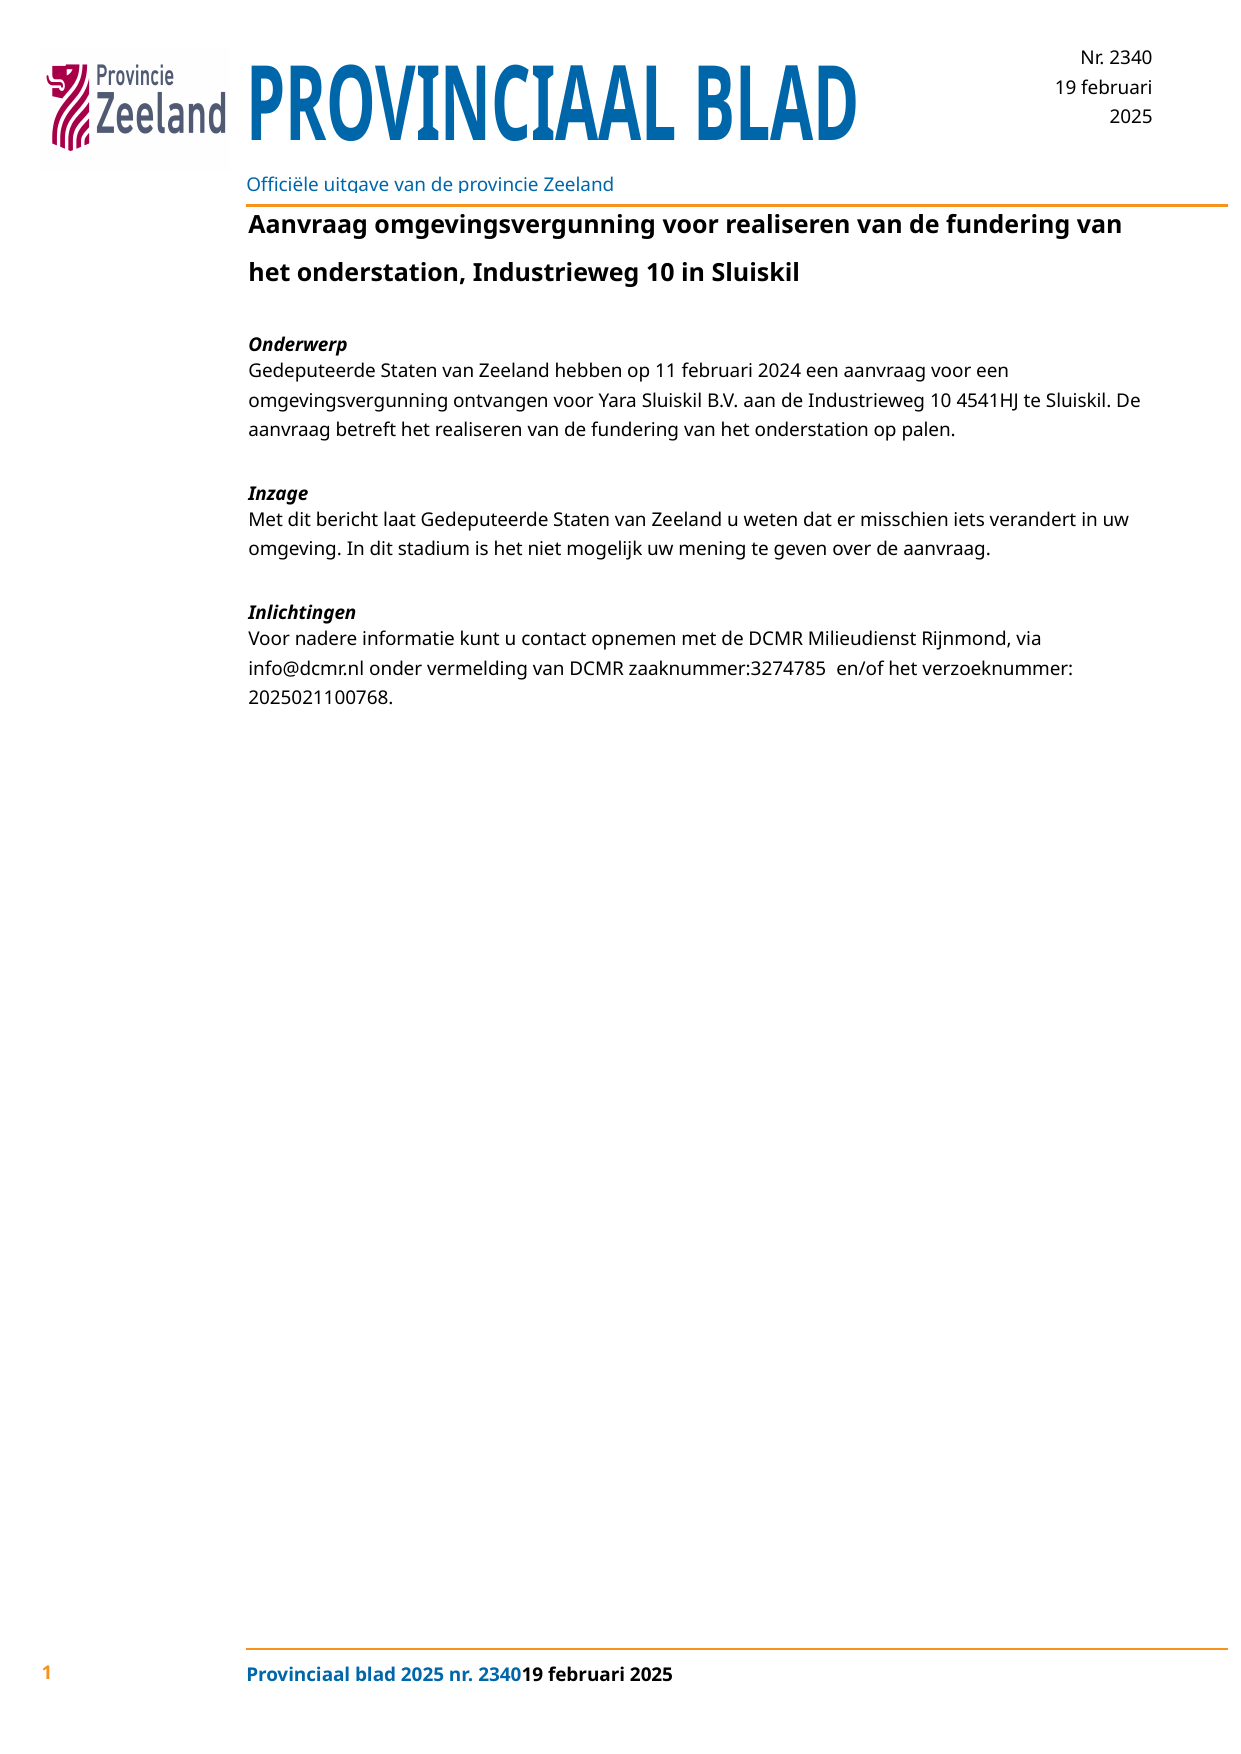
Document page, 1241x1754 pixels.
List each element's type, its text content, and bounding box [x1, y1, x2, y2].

picture [41, 47, 231, 172]
text Inzage [248, 480, 1152, 506]
text Onderwerp [248, 331, 1152, 357]
text Inlichtingen [248, 599, 1152, 625]
text Voor nadere informatie kunt u contact opnemen met de DCMR Milieudienst Rijnmond, via info@dcmr.nl onder vermelding van DCMR zaaknummer:3274785 en/of het verzoeknummer: 2025021100768. [248, 625, 1152, 710]
text Aanvraag omgevingsvergunning voor realiseren van de fundering van het onderstation, Industrieweg 10 in Sluiskil [248, 207, 1152, 288]
text Met dit bericht laat Gedeputeerde Staten van Zeeland u weten dat er misschien iets verandert in uw omgeving. In dit stadium is het niet mogelijk uw mening te geven over de aanvraag. [248, 506, 1152, 561]
text Gedeputeerde Staten van Zeeland hebben op 11 februari 2024 een aanvraag voor een omgevingsvergunning ontvangen voor Yara Sluiskil B.V. aan de Industrieweg 10 4541HJ te Sluiskil. De aanvraag betreft het realiseren van de fundering van het onderstation op palen. [248, 357, 1152, 442]
